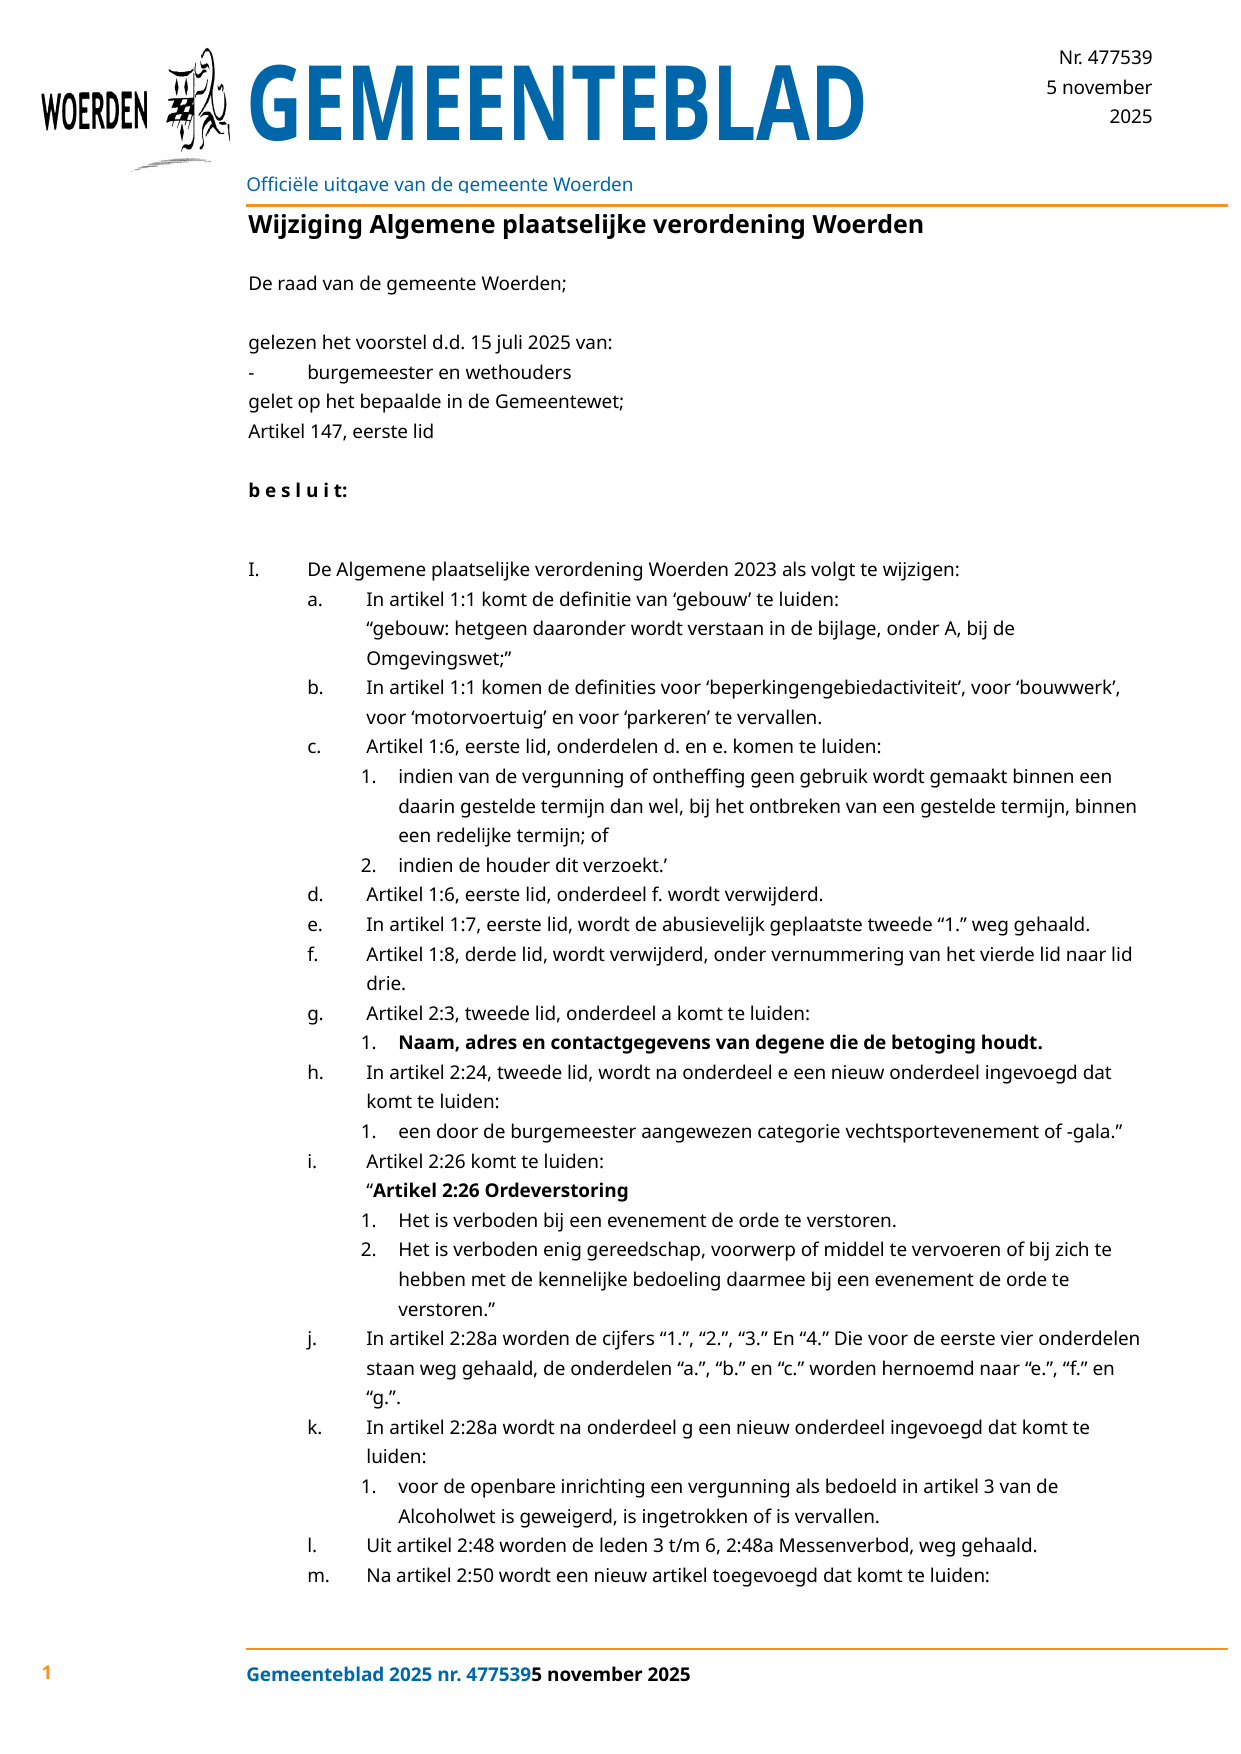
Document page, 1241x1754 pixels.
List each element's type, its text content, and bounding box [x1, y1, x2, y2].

text b e s l u i t: [248, 477, 1152, 503]
list Het is verboden bij een evenement de orde te verstoren. [361, 1207, 1152, 1233]
list In artikel 1:1 komen de definities voor ‘beperkingengebiedactiviteit’, voor ‘bouwwerk’, voor ‘motorvoertuig’ en voor ‘parkeren’ te vervallen. [307, 674, 1152, 730]
list “gebouw: hetgeen daaronder wordt verstaan in de bijlage, onder A, bij de Omgevingswet;” [307, 615, 1152, 671]
list In artikel 2:28a worden de cijfers “1.”, “2.”, “3.” En “4.” Die voor de eerste vier onderdelen staan weg gehaald, de onderdelen “a.”, “b.” en “c.” worden hernoemd naar “e.”, “f.” en “g.”. [307, 1325, 1152, 1410]
text gelezen het voorstel d.d. 15 juli 2025 van: [248, 329, 1152, 355]
list Uit artikel 2:48 worden de leden 3 t/m 6, 2:48a Messenverbod, weg gehaald. [307, 1532, 1152, 1558]
text Wijziging Algemene plaatselijke verordening Woerden [248, 207, 1152, 241]
list Artikel 1:6, eerste lid, onderdelen d. en e. komen te luiden: [307, 734, 1152, 759]
list “Artikel 2:26 Ordeverstoring [307, 1177, 1152, 1203]
list De Algemene plaatselijke verordening Woerden 2023 als volgt te wijzigen: [248, 556, 1152, 582]
picture [41, 47, 231, 172]
text gelet op het bepaalde in de Gemeentewet; [248, 389, 1152, 414]
list In artikel 1:1 komt de definitie van ‘gebouw’ te luiden: [307, 586, 1152, 612]
list burgemeester en wethouders [248, 359, 1152, 385]
list indien de houder dit verzoekt.’ [361, 852, 1152, 878]
list Na artikel 2:50 wordt een nieuw artikel toegevoegd dat komt te luiden: [307, 1562, 1152, 1588]
list Artikel 2:3, tweede lid, onderdeel a komt te luiden: [307, 1000, 1152, 1026]
list Naam, adres en contactgegevens van degene die de betoging houdt. [361, 1029, 1152, 1055]
list een door de burgemeester aangewezen categorie vechtsportevenement of -gala.” [361, 1118, 1152, 1144]
list In artikel 2:24, tweede lid, wordt na onderdeel e een nieuw onderdeel ingevoegd dat komt te luiden: [307, 1059, 1152, 1114]
list voor de openbare inrichting een vergunning als bedoeld in artikel 3 van de Alcoholwet is geweigerd, is ingetrokken of is vervallen. [361, 1473, 1152, 1529]
list indien van de vergunning of ontheffing geen gebruik wordt gemaakt binnen een daarin gestelde termijn dan wel, bij het ontbreken van een gestelde termijn, binnen een redelijke termijn; of [361, 763, 1152, 848]
list Artikel 2:26 komt te luiden: [307, 1148, 1152, 1174]
text De raad van de gemeente Woerden; [248, 270, 1152, 296]
list Artikel 1:8, derde lid, wordt verwijderd, onder vernummering van het vierde lid naar lid drie. [307, 941, 1152, 996]
text Artikel 147, eerste lid [248, 418, 1152, 444]
list Het is verboden enig gereedschap, voorwerp of middel te vervoeren of bij zich te hebben met de kennelijke bedoeling daarmee bij een evenement de orde te verstoren.” [361, 1237, 1152, 1322]
list In artikel 2:28a wordt na onderdeel g een nieuw onderdeel ingevoegd dat komt te luiden: [307, 1414, 1152, 1469]
list Artikel 1:6, eerste lid, onderdeel f. wordt verwijderd. [307, 882, 1152, 907]
list In artikel 1:7, eerste lid, wordt de abusievelijk geplaatste tweede “1.” weg gehaald. [307, 911, 1152, 937]
